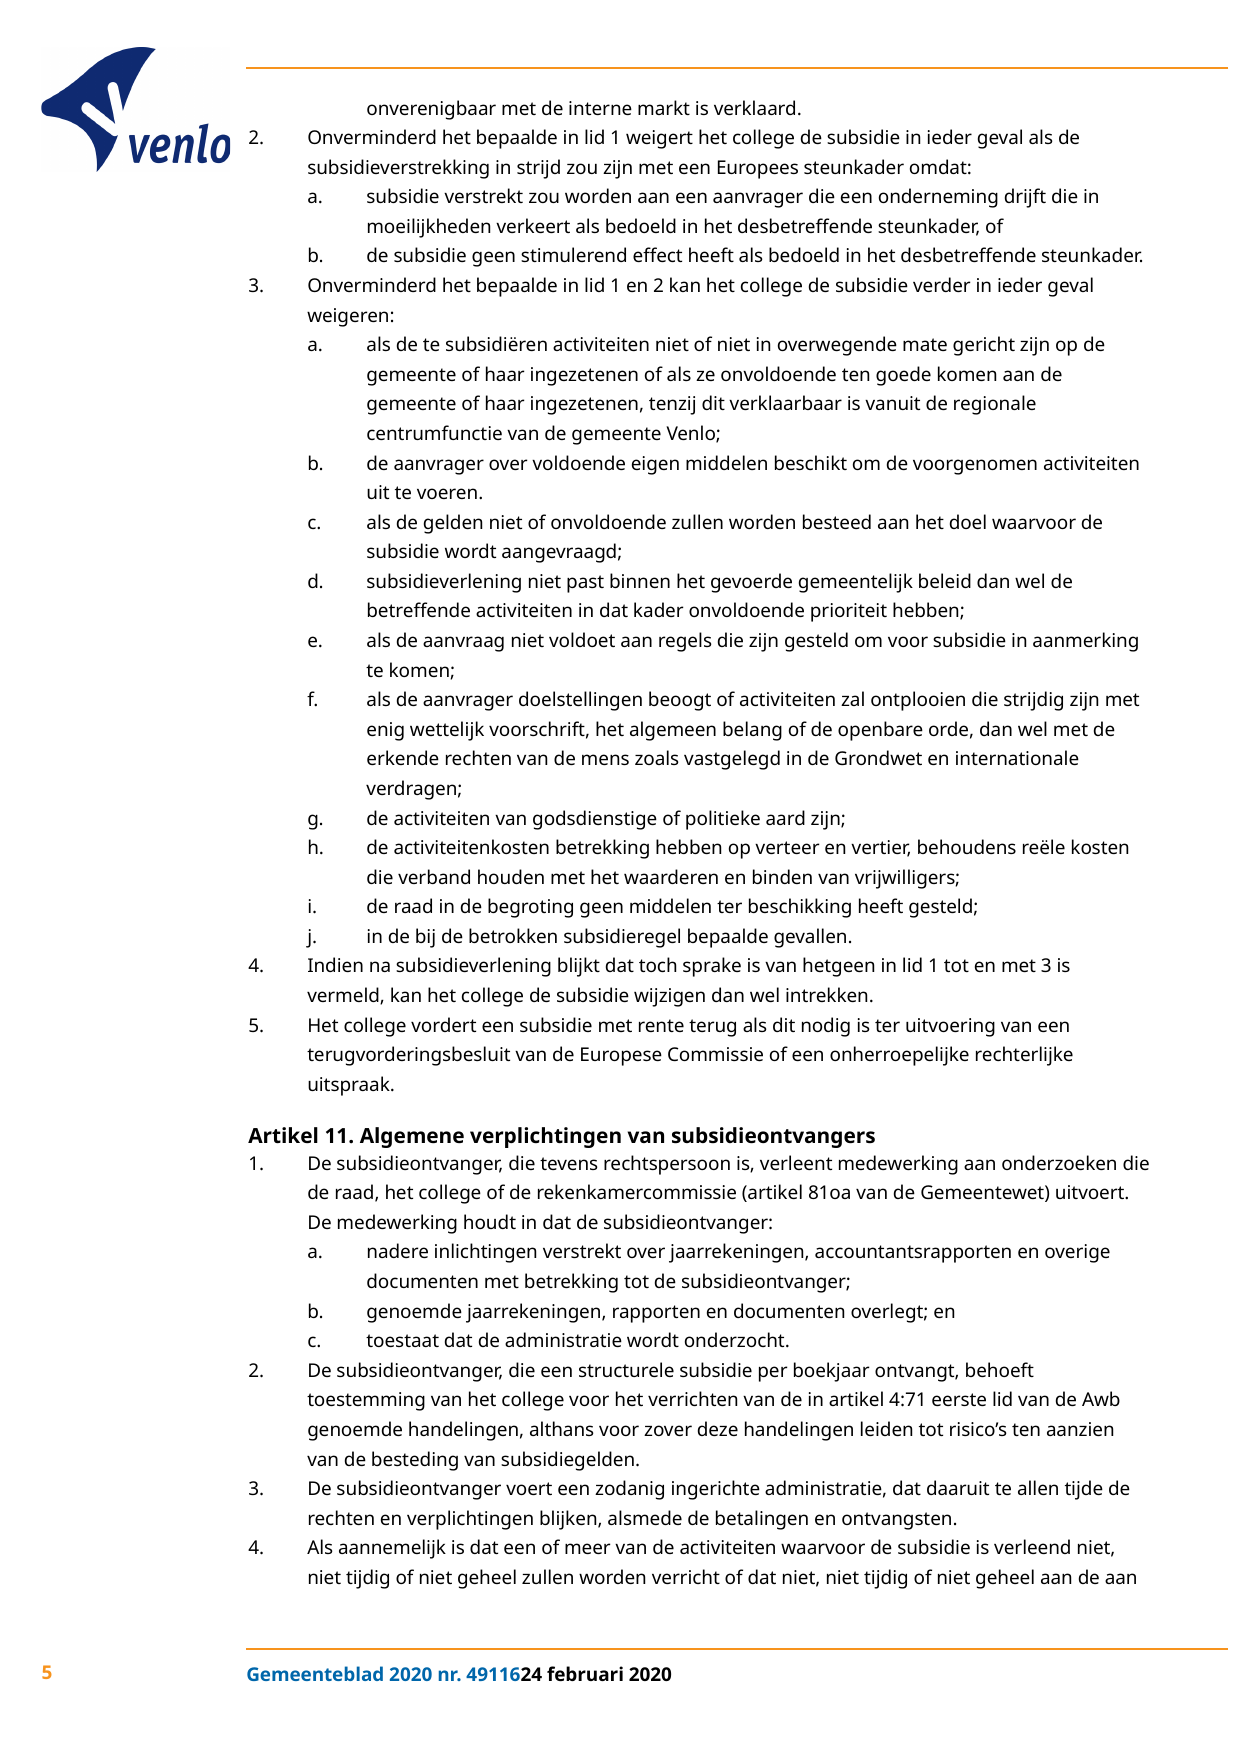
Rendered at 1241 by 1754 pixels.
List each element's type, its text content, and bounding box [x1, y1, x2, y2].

list toestaat dat de administratie wordt onderzocht. [307, 1327, 1152, 1353]
list als de aanvrager doelstellingen beoogt of activiteiten zal ontplooien die strijdig zijn met enig wettelijk voorschrift, het algemeen belang of de openbare orde, dan wel met de erkende rechten van de mens zoals vastgelegd in de Grondwet en internationale verdragen; [307, 686, 1152, 801]
list De subsidieontvanger, die tevens rechtspersoon is, verleent medewerking aan onderzoeken die de raad, het college of de rekenkamercommissie (artikel 81oa van de Gemeentewet) uitvoert. De medewerking houdt in dat de subsidieontvanger: [248, 1150, 1152, 1235]
picture [41, 47, 231, 172]
list Als aannemelijk is dat een of meer van de activiteiten waarvoor de subsidie is verleend niet, niet tijdig of niet geheel zullen worden verricht of dat niet, niet tijdig of niet geheel aan de aan [248, 1534, 1152, 1590]
list de subsidie geen stimulerend effect heeft als bedoeld in het desbetreffende steunkader. [307, 243, 1152, 268]
list nadere inlichtingen verstrekt over jaarrekeningen, accountantsrapporten en overige documenten met betrekking tot de subsidieontvanger; [307, 1239, 1152, 1294]
list als de gelden niet of onvoldoende zullen worden besteed aan het doel waarvoor de subsidie wordt aangevraagd; [307, 509, 1152, 564]
list de activiteitenkosten betrekking hebben op verteer en vertier, behoudens reële kosten die verband houden met het waarderen en binden van vrijwilligers; [307, 834, 1152, 890]
text Artikel 11. Algemene verplichtingen van subsidieontvangers [248, 1121, 1152, 1150]
list de aanvrager over voldoende eigen middelen beschikt om de voorgenomen activiteiten uit te voeren. [307, 450, 1152, 505]
list Onverminderd het bepaalde in lid 1 weigert het college de subsidie in ieder geval als de subsidieverstrekking in strijd zou zijn met een Europees steunkader omdat: [248, 124, 1152, 180]
list Indien na subsidieverlening blijkt dat toch sprake is van hetgeen in lid 1 tot en met 3 is vermeld, kan het college de subsidie wijzigen dan wel intrekken. [248, 953, 1152, 1008]
list subsidieverlening niet past binnen het gevoerde gemeentelijk beleid dan wel de betreffende activiteiten in dat kader onvoldoende prioriteit hebben; [307, 568, 1152, 623]
list De subsidieontvanger, die een structurele subsidie per boekjaar ontvangt, behoeft toestemming van het college voor het verrichten van de in artikel 4:71 eerste lid van de Awb genoemde handelingen, althans voor zover deze handelingen leiden tot risico’s ten aanzien van de besteding van subsidiegelden. [248, 1357, 1152, 1471]
list de raad in de begroting geen middelen ter beschikking heeft gesteld; [307, 893, 1152, 919]
list als de te subsidiëren activiteiten niet of niet in overwegende mate gericht zijn op de gemeente of haar ingezetenen of als ze onvoldoende ten goede komen aan de gemeente of haar ingezetenen, tenzij dit verklaarbaar is vanuit de regionale centrumfunctie van de gemeente Venlo; [307, 331, 1152, 446]
list als de aanvraag niet voldoet aan regels die zijn gesteld om voor subsidie in aanmerking te komen; [307, 627, 1152, 683]
list Onverminderd het bepaalde in lid 1 en 2 kan het college de subsidie verder in ieder geval weigeren: [248, 272, 1152, 328]
list Het college vordert een subsidie met rente terug als dit nodig is ter uitvoering van een terugvorderingsbesluit van de Europese Commissie of een onherroepelijke rechterlijke uitspraak. [248, 1012, 1152, 1097]
list in de bij de betrokken subsidieregel bepaalde gevallen. [307, 923, 1152, 949]
list genoemde jaarrekeningen, rapporten en documenten overlegt; en [307, 1298, 1152, 1323]
list de activiteiten van godsdienstige of politieke aard zijn; [307, 805, 1152, 831]
list onverenigbaar met de interne markt is verklaard. [307, 95, 1152, 121]
list De subsidieontvanger voert een zodanig ingerichte administratie, dat daaruit te allen tijde de rechten en verplichtingen blijken, alsmede de betalingen en ontvangsten. [248, 1475, 1152, 1531]
list subsidie verstrekt zou worden aan een aanvrager die een onderneming drijft die in moeilijkheden verkeert als bedoeld in het desbetreffende steunkader, of [307, 183, 1152, 239]
